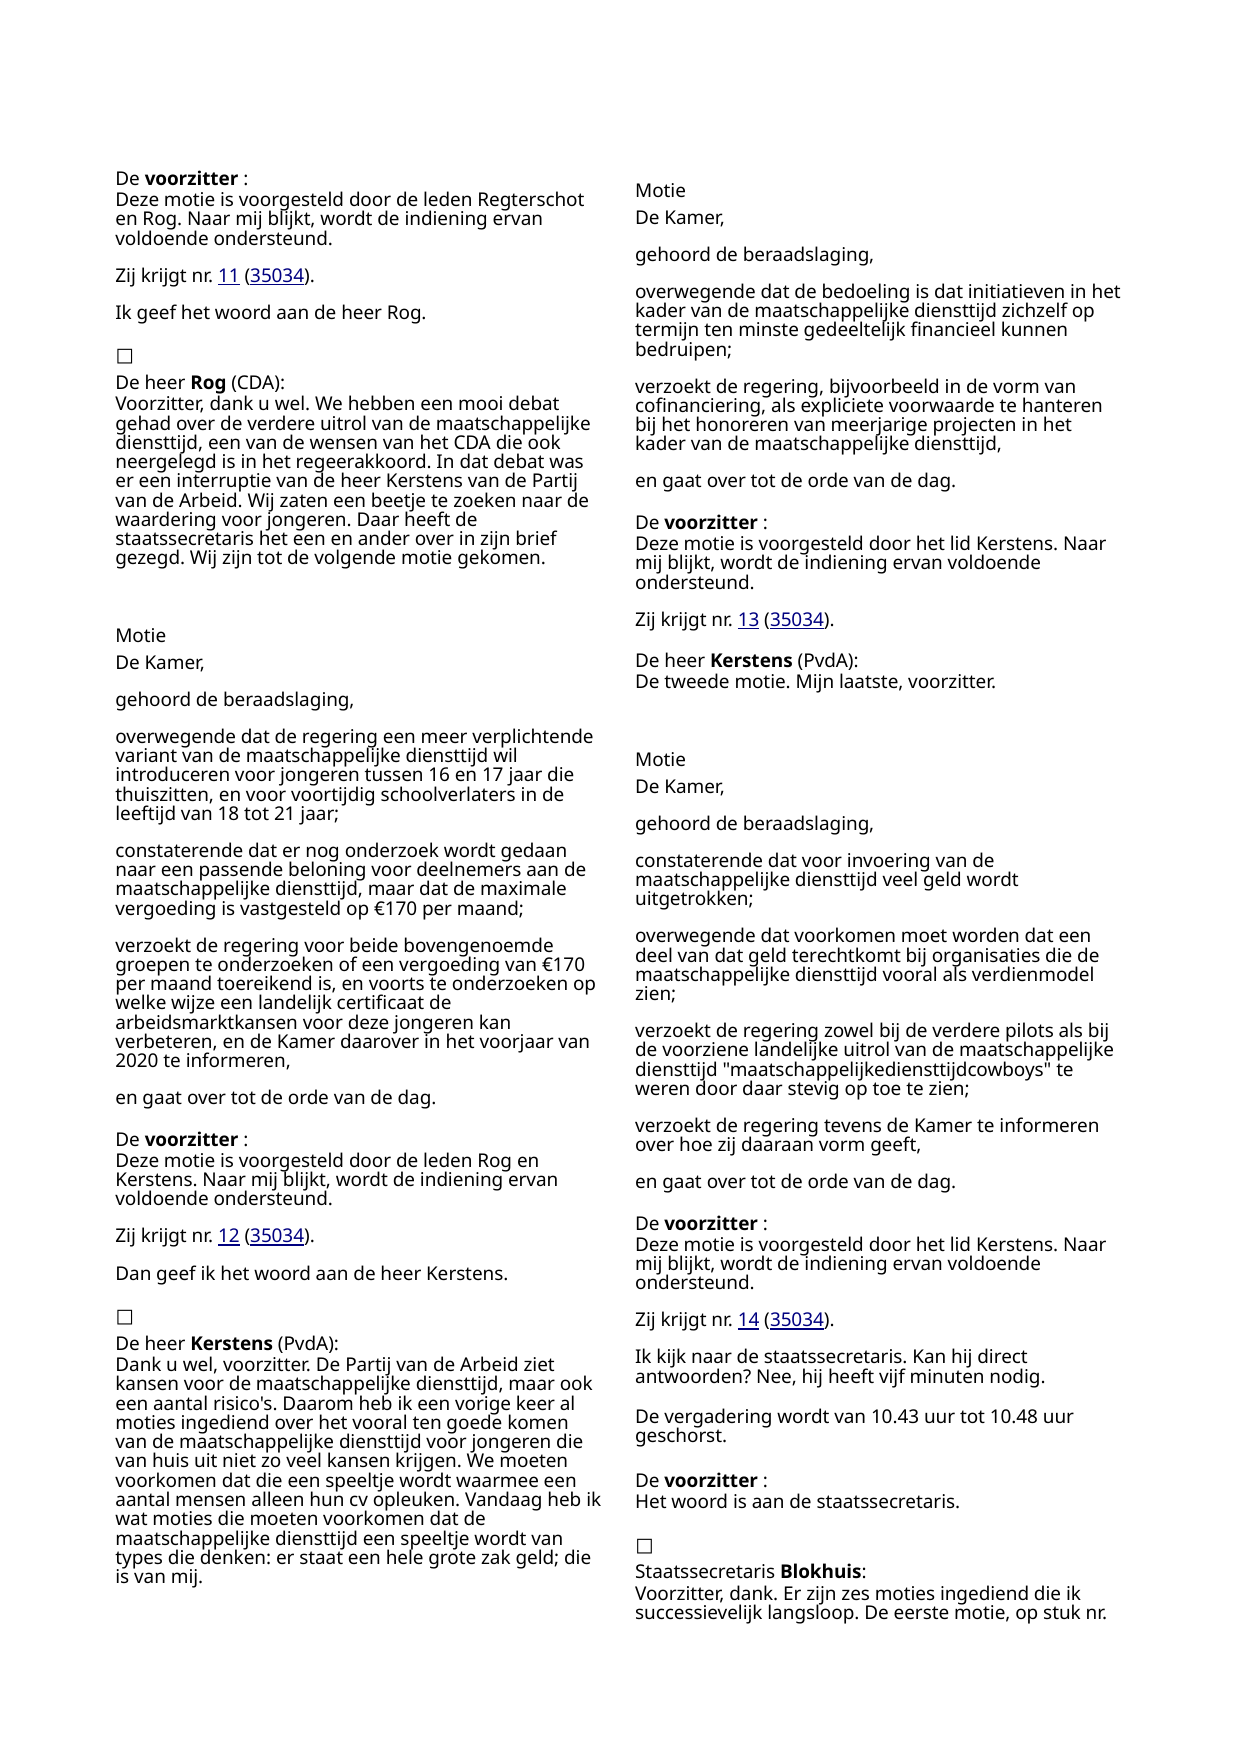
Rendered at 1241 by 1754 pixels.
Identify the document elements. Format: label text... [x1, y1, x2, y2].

text Deze motie is voorgesteld door het lid Kerstens. Naar mij blijkt, wordt de indiening ervan voldoende ondersteund. [635, 1236, 1125, 1294]
text Dank u wel, voorzitter. De Partij van de Arbeid ziet kansen voor de maatschappelijke diensttijd, maar ook een aantal risico's. Daarom heb ik een vorige keer al moties ingediend over het vooral ten goede komen van de maatschappelijke diensttijd voor jongeren die van huis uit niet zo veel kansen krijgen. We moeten voorkomen dat die een speeltje wordt waarmee een aantal mensen alleen hun cv opleuken. Vandaag heb ik wat moties die moeten voorkomen dat de maatschappelijke diensttijd een speeltje wordt van types die denken: er staat een hele grote zak geld; die is van mij. [115, 1356, 605, 1587]
text Motie [115, 622, 605, 648]
text verzoekt de regering tevens de Kamer te informeren over hoe zij daaraan vorm geeft, [635, 1117, 1125, 1155]
text Deze motie is voorgesteld door het lid Kerstens. Naar mij blijkt, wordt de indiening ervan voldoende ondersteund. [635, 535, 1125, 593]
text Motie [635, 746, 1125, 772]
text De Kamer, [635, 209, 1125, 228]
text overwegende dat de regering een meer verplichtende variant van de maatschappelijke diensttijd wil introduceren voor jongeren tussen 16 en 17 jaar die thuiszitten, en voor voortijdig schoolverlaters in de leeftijd van 18 tot 21 jaar; [115, 728, 605, 824]
text Voorzitter, dank u wel. We hebben een mooi debat gehad over de verdere uitrol van de maatschappelijke diensttijd, een van de wensen van het CDA die ook neergelegd is in het regeerakkoord. In dat debat was er een interruptie van de heer Kerstens van de Partij van de Arbeid. Wij zaten een beetje te zoeken naar de waardering voor jongeren. Daar heeft de staatssecretaris het een en ander over in zijn brief gezegd. Wij zijn tot de volgende motie gekomen. [115, 395, 605, 569]
text De Kamer, [635, 778, 1125, 797]
text De heer Kerstens (PvdA): [115, 1330, 605, 1356]
text verzoekt de regering zowel bij de verdere pilots als bij de voorziene landelijke uitrol van de maatschappelijke diensttijd "maatschappelijkediensttijdcowboys" te weren door daar stevig op toe te zien; [635, 1022, 1125, 1099]
text Motie [635, 177, 1125, 203]
text De tweede motie. Mijn laatste, voorzitter. [635, 673, 1125, 693]
text Deze motie is voorgesteld door de leden Regterschot en Rog. Naar mij blijkt, wordt de indiening ervan voldoende ondersteund. [115, 191, 605, 249]
text Zij krijgt nr. 12 (35034). [115, 1227, 605, 1247]
text ⬜ [115, 344, 605, 369]
text Ik geef het woord aan de heer Rog. [115, 304, 605, 323]
text Dan geef ik het woord aan de heer Kerstens. [115, 1264, 605, 1284]
text en gaat over tot de orde van de dag. [115, 1089, 605, 1108]
text Zij krijgt nr. 11 (35034). [115, 267, 605, 286]
text Zij krijgt nr. 13 (35034). [635, 611, 1125, 630]
text ⬜ [635, 1533, 1125, 1559]
text Zij krijgt nr. 14 (35034). [635, 1311, 1125, 1331]
text De Kamer, [115, 654, 605, 673]
text De voorzitter : [115, 165, 605, 191]
text De voorzitter : [635, 1210, 1125, 1236]
text Het woord is aan de staatssecretaris. [635, 1493, 1125, 1512]
text De vergadering wordt van 10.43 uur tot 10.48 uur geschorst. [635, 1408, 1125, 1446]
text De voorzitter : [635, 509, 1125, 535]
text constaterende dat voor invoering van de maatschappelijke diensttijd veel geld wordt uitgetrokken; [635, 852, 1125, 909]
text De voorzitter : [635, 1467, 1125, 1493]
text gehoord de beraadslaging, [115, 691, 605, 710]
text verzoekt de regering, bijvoorbeeld in de vorm van cofinanciering, als expliciete voorwaarde te hanteren bij het honoreren van meerjarige projecten in het kader van de maatschappelijke diensttijd, [635, 378, 1125, 455]
text overwegende dat voorkomen moet worden dat een deel van dat geld terechtkomt bij organisaties die de maatschappelijke diensttijd vooral als verdienmodel zien; [635, 927, 1125, 1004]
text Ik kijk naar de staatssecretaris. Kan hij direct antwoorden? Nee, hij heeft vijf minuten nodig. [635, 1348, 1125, 1387]
text ⬜ [115, 1304, 605, 1330]
text Staatssecretaris Blokhuis: [635, 1559, 1125, 1584]
text De heer Rog (CDA): [115, 369, 605, 395]
text gehoord de beraadslaging, [635, 246, 1125, 265]
text en gaat over tot de orde van de dag. [635, 472, 1125, 492]
text Voorzitter, dank. Er zijn zes moties ingediend die ik successievelijk langsloop. De eerste motie, op stuk nr. [635, 1584, 1125, 1623]
text overwegende dat de bedoeling is dat initiatieven in het kader van de maatschappelijke diensttijd zichzelf op termijn ten minste gedeeltelijk financieel kunnen bedruipen; [635, 283, 1125, 360]
text gehoord de beraadslaging, [635, 815, 1125, 834]
text verzoekt de regering voor beide bovengenoemde groepen te onderzoeken of een vergoeding van €170 per maand toereikend is, en voorts te onderzoeken op welke wijze een landelijk certificaat de arbeidsmarktkansen voor deze jongeren kan verbeteren, en de Kamer daarover in het voorjaar van 2020 te informeren, [115, 937, 605, 1071]
text De voorzitter : [115, 1126, 605, 1152]
text De heer Kerstens (PvdA): [635, 648, 1125, 673]
text constaterende dat er nog onderzoek wordt gedaan naar een passende beloning voor deelnemers aan de maatschappelijke diensttijd, maar dat de maximale vergoeding is vastgesteld op €170 per maand; [115, 842, 605, 919]
text en gaat over tot de orde van de dag. [635, 1173, 1125, 1192]
text Deze motie is voorgesteld door de leden Rog en Kerstens. Naar mij blijkt, wordt de indiening ervan voldoende ondersteund. [115, 1152, 605, 1210]
